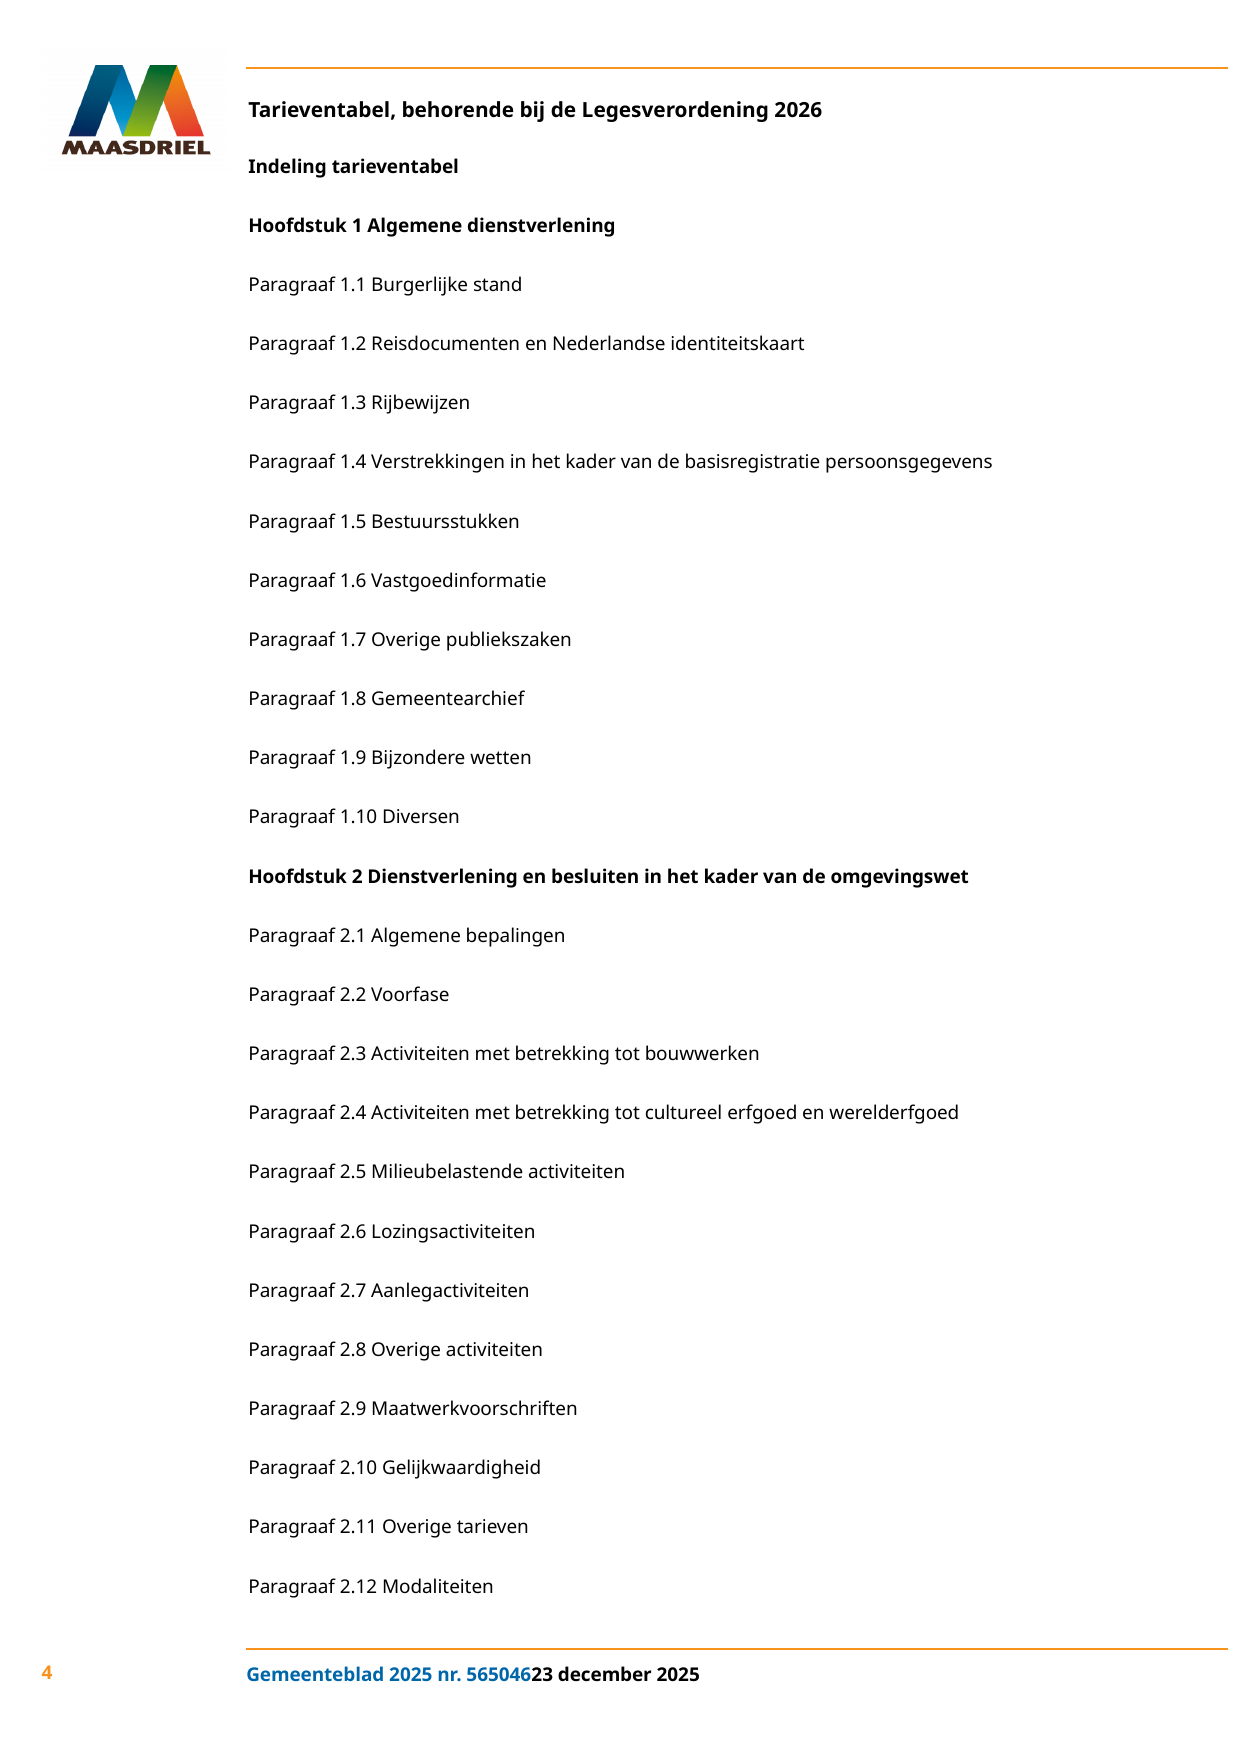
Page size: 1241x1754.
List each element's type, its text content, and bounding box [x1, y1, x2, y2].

text Hoofdstuk 1 Algemene dienstverlening [248, 212, 1152, 238]
text Paragraaf 1.10 Diversen [248, 804, 1152, 829]
text Paragraaf 2.2 Voorfase [248, 981, 1152, 1007]
text Paragraaf 2.7 Aanlegactiviteiten [248, 1277, 1152, 1303]
picture [41, 47, 231, 172]
text Paragraaf 2.11 Overige tarieven [248, 1514, 1152, 1539]
text Paragraaf 1.7 Overige publiekszaken [248, 626, 1152, 652]
text Paragraaf 2.4 Activiteiten met betrekking tot cultureel erfgoed en werelderfgoed [248, 1099, 1152, 1125]
text Paragraaf 2.3 Activiteiten met betrekking tot bouwwerken [248, 1040, 1152, 1066]
text Paragraaf 2.1 Algemene bepalingen [248, 922, 1152, 948]
text Paragraaf 1.1 Burgerlijke stand [248, 271, 1152, 297]
text Indeling tarieventabel [248, 153, 1152, 179]
text Paragraaf 2.8 Overige activiteiten [248, 1336, 1152, 1362]
text Paragraaf 1.9 Bijzondere wetten [248, 744, 1152, 770]
text Paragraaf 1.8 Gemeentearchief [248, 685, 1152, 711]
text Paragraaf 2.6 Lozingsactiviteiten [248, 1218, 1152, 1244]
text Paragraaf 2.9 Maatwerkvoorschriften [248, 1395, 1152, 1421]
text Paragraaf 1.4 Verstrekkingen in het kader van de basisregistratie persoonsgegevens [248, 449, 1152, 474]
text Paragraaf 2.10 Gelijkwaardigheid [248, 1454, 1152, 1480]
text Paragraaf 2.12 Modaliteiten [248, 1573, 1152, 1599]
text Tarieventabel, behorende bij de Legesverordening 2026 [248, 95, 1152, 123]
text Paragraaf 1.2 Reisdocumenten en Nederlandse identiteitskaart [248, 330, 1152, 356]
text Paragraaf 2.5 Milieubelastende activiteiten [248, 1159, 1152, 1184]
text Paragraaf 1.5 Bestuursstukken [248, 508, 1152, 534]
text Paragraaf 1.6 Vastgoedinformatie [248, 567, 1152, 593]
text Paragraaf 1.3 Rijbewijzen [248, 389, 1152, 415]
text Hoofdstuk 2 Dienstverlening en besluiten in het kader van de omgevingswet [248, 863, 1152, 889]
